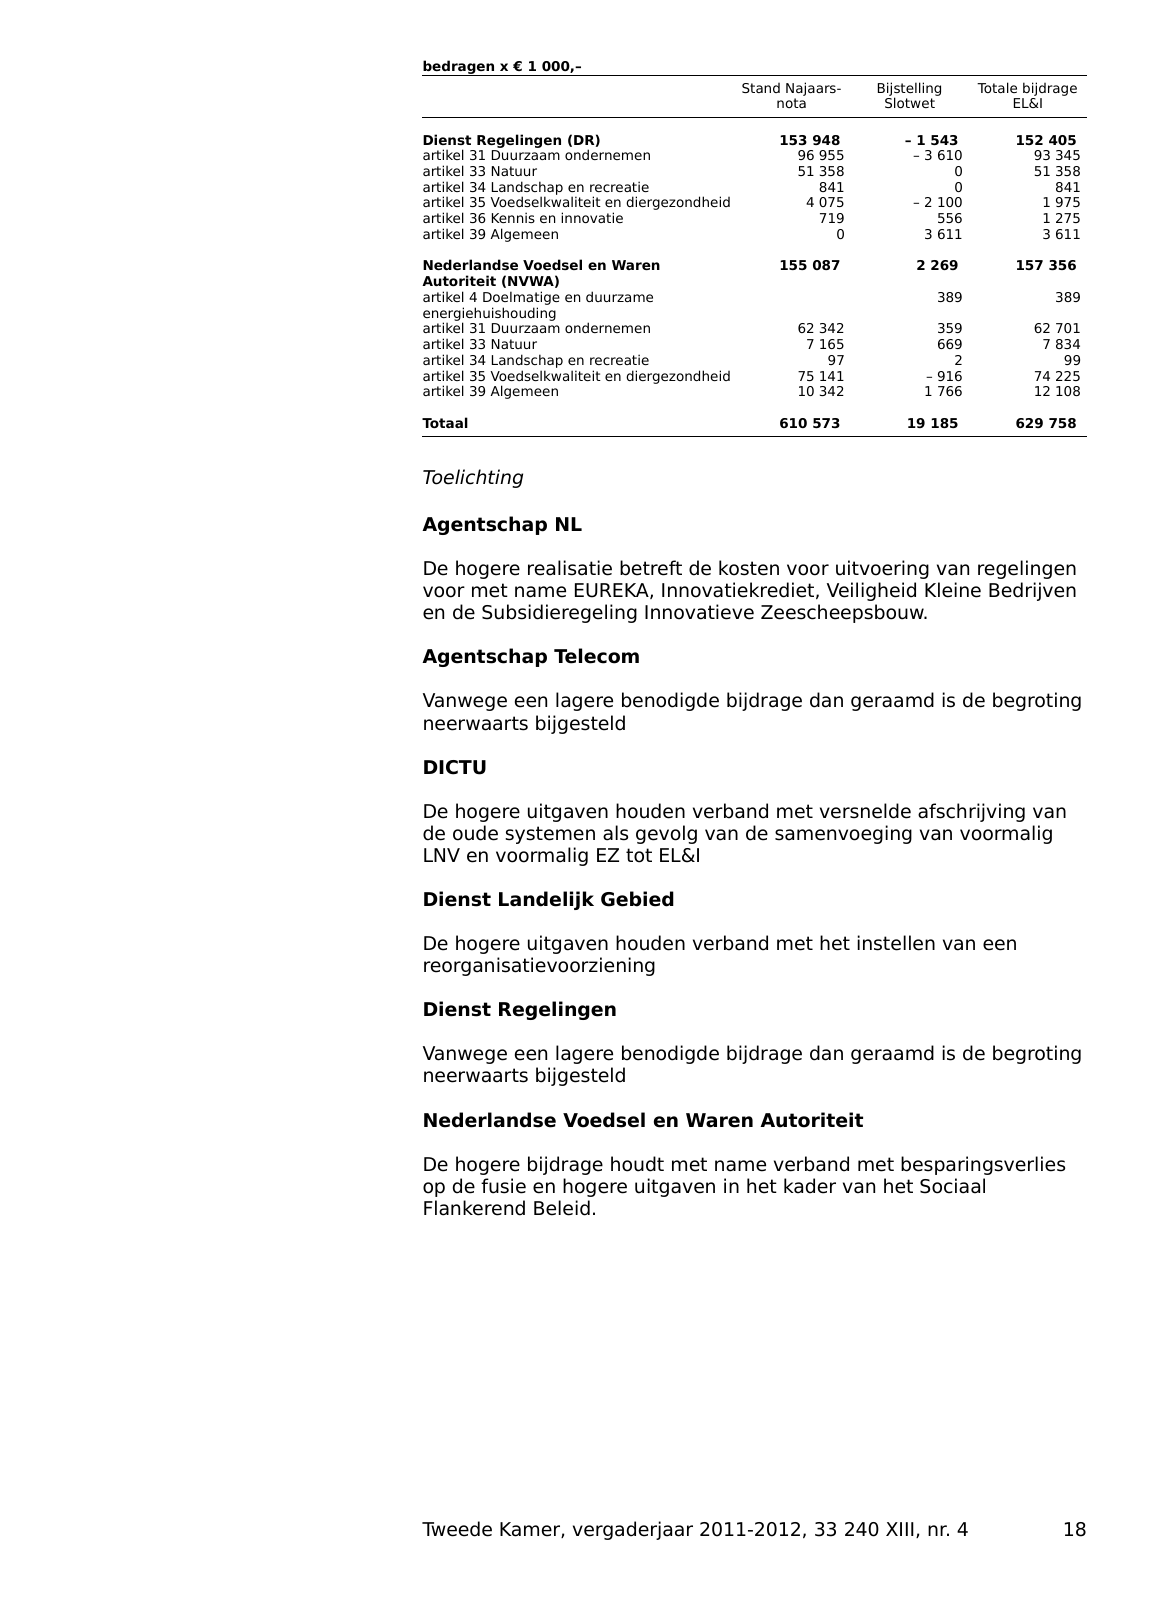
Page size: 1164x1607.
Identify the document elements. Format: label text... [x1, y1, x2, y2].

table_cell 152 405 [969, 133, 1087, 148]
table_cell 97 [732, 353, 850, 368]
table_cell – 1 543 [850, 133, 968, 148]
table_cell – 2 100 [850, 195, 968, 211]
table_cell artikel 31 Duurzaam ondernemen [422, 148, 732, 164]
table_cell 0 [732, 227, 850, 242]
subtitle Toelichting [422, 467, 1087, 489]
table_cell artikel 35 Voedselkwaliteit en diergezondheid [422, 368, 732, 384]
table_header bedragen x € 1 000,– [422, 59, 1087, 75]
table_cell [422, 400, 732, 416]
text De hogere bijdrage houdt met name verband met besparingsverlies op de fusie en hogere uitgaven in het kader van het Sociaal Flankerend Beleid. [422, 1154, 1087, 1219]
table_cell 2 269 [850, 258, 968, 290]
table_cell [732, 290, 850, 321]
table_cell 93 345 [969, 148, 1087, 164]
table_cell Nederlandse Voedsel en Waren Autoriteit (NVWA) [422, 258, 732, 290]
subtitle Agentschap NL [422, 514, 1087, 536]
text De hogere uitgaven houden verband met versnelde afschrijving van de oude systemen als gevolg van de samenvoeging van voormalig LNV en voormalig EZ tot EL&I [422, 801, 1087, 867]
text De hogere uitgaven houden verband met het instellen van een reorganisatievoorziening [422, 933, 1087, 977]
table_cell [422, 118, 732, 132]
table_cell 19 185 [850, 416, 968, 436]
table_cell 12 108 [969, 384, 1087, 400]
table_cell artikel 34 Landschap en recreatie [422, 180, 732, 195]
table_cell 389 [969, 290, 1087, 321]
table_cell 4 075 [732, 195, 850, 211]
table_cell – 3 610 [850, 148, 968, 164]
table_cell Bijstelling Slotwet [850, 76, 968, 117]
table_cell Dienst Regelingen (DR) [422, 133, 732, 148]
table_cell [969, 118, 1087, 132]
table_cell 96 955 [732, 148, 850, 164]
table_cell 2 [850, 353, 968, 368]
text Vanwege een lagere benodigde bijdrage dan geraamd is de begroting neerwaarts bijgesteld [422, 1043, 1087, 1087]
subtitle Dienst Regelingen [422, 999, 1087, 1021]
table_cell 157 356 [969, 258, 1087, 290]
table_cell Totale bijdrage EL&I [969, 76, 1087, 117]
table_cell 1 975 [969, 195, 1087, 211]
table_cell 0 [850, 180, 968, 195]
table_cell [732, 400, 850, 416]
table_cell artikel 4 Doelmatige en duurzame energiehuishouding [422, 290, 732, 321]
table_cell 62 342 [732, 321, 850, 337]
table_cell 74 225 [969, 368, 1087, 384]
table_cell 1 275 [969, 211, 1087, 227]
subtitle Agentschap Telecom [422, 646, 1087, 668]
table_cell artikel 33 Natuur [422, 164, 732, 179]
text Vanwege een lagere benodigde bijdrage dan geraamd is de begroting neerwaarts bijgesteld [422, 690, 1087, 734]
table_cell 51 358 [732, 164, 850, 179]
table_cell 389 [850, 290, 968, 321]
table_cell 719 [732, 211, 850, 227]
table_cell 7 165 [732, 337, 850, 353]
table_cell [850, 400, 968, 416]
text De hogere realisatie betreft de kosten voor uitvoering van regelingen voor met name EUREKA, Innovatiekrediet, Veiligheid Kleine Bedrijven en de Subsidieregeling Innovatieve Zeescheepsbouw. [422, 558, 1087, 624]
table_cell Totaal [422, 416, 732, 436]
table_cell artikel 35 Voedselkwaliteit en diergezondheid [422, 195, 732, 211]
table_cell 155 087 [732, 258, 850, 290]
table_cell 556 [850, 211, 968, 227]
table_cell 62 701 [969, 321, 1087, 337]
table_cell 629 758 [969, 416, 1087, 436]
table_cell [732, 118, 850, 132]
table_cell [969, 400, 1087, 416]
subtitle Nederlandse Voedsel en Waren Autoriteit [422, 1109, 1087, 1131]
table_cell Stand Najaars-nota [732, 76, 850, 117]
table_cell [422, 76, 732, 117]
table_cell artikel 39 Algemeen [422, 227, 732, 242]
table_cell [969, 243, 1087, 258]
table_cell 10 342 [732, 384, 850, 400]
table_cell 99 [969, 353, 1087, 368]
table_cell 3 611 [850, 227, 968, 242]
table_cell artikel 34 Landschap en recreatie [422, 353, 732, 368]
table_cell 1 766 [850, 384, 968, 400]
table_cell 841 [969, 180, 1087, 195]
table_cell – 916 [850, 368, 968, 384]
table_cell 0 [850, 164, 968, 179]
table_cell 7 834 [969, 337, 1087, 353]
table_cell 153 948 [732, 133, 850, 148]
table_cell artikel 36 Kennis en innovatie [422, 211, 732, 227]
subtitle Dienst Landelijk Gebied [422, 889, 1087, 911]
table_cell [850, 118, 968, 132]
table_cell artikel 39 Algemeen [422, 384, 732, 400]
table_cell 75 141 [732, 368, 850, 384]
table_cell [732, 243, 850, 258]
table_cell [422, 243, 732, 258]
table_cell 841 [732, 180, 850, 195]
table_cell artikel 31 Duurzaam ondernemen [422, 321, 732, 337]
table_cell artikel 33 Natuur [422, 337, 732, 353]
table_cell 359 [850, 321, 968, 337]
table_cell 669 [850, 337, 968, 353]
table_cell [850, 243, 968, 258]
table_cell 3 611 [969, 227, 1087, 242]
subtitle DICTU [422, 757, 1087, 778]
table_cell 51 358 [969, 164, 1087, 179]
table_cell 610 573 [732, 416, 850, 436]
